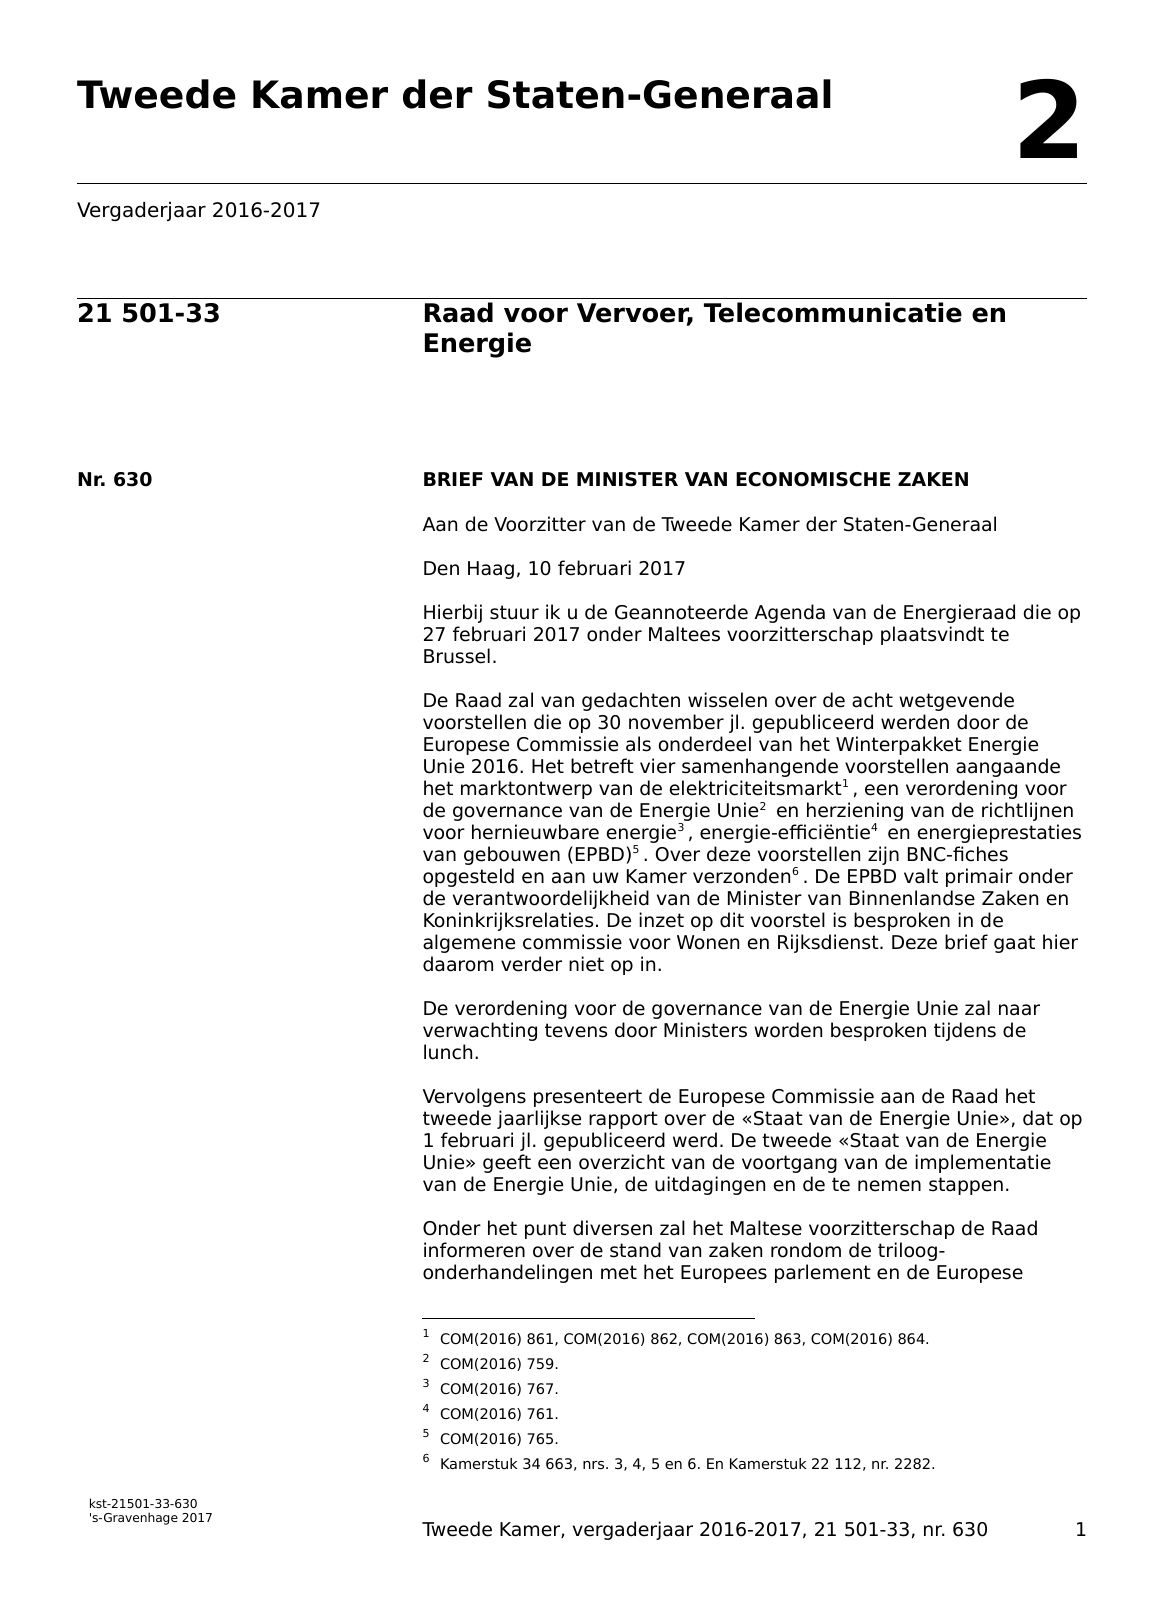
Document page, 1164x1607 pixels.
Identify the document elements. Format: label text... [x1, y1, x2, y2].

text Aan de Voorzitter van de Tweede Kamer der Staten-Generaal [422, 513, 1087, 536]
subtitle 21 501-33 Raad voor Vervoer, Telecommunicatie en Energie [77, 299, 1087, 358]
text COM(2016) 765. [422, 1427, 1087, 1449]
subtitle Nr. 630 BRIEF VAN DE MINISTER VAN ECONOMISCHE ZAKEN [77, 469, 1087, 491]
text COM(2016) 861, COM(2016) 862, COM(2016) 863, COM(2016) 864. [422, 1327, 1087, 1349]
text kst-21501-33-630 [88, 1497, 323, 1511]
text 's-Gravenhage 2017 [88, 1511, 323, 1525]
text COM(2016) 761. [422, 1402, 1087, 1424]
text Den Haag, 10 februari 2017 [422, 558, 1087, 580]
text COM(2016) 759. [422, 1352, 1087, 1374]
text COM(2016) 767. [422, 1377, 1087, 1399]
table_cell Vergaderjaar 2016-2017 [77, 184, 1087, 298]
text De verordening voor de governance van de Energie Unie zal naar verwachting tevens door Ministers worden besproken tijdens de lunch. [422, 998, 1087, 1064]
table_header Tweede Kamer der Staten-Generaal [77, 59, 886, 183]
text Vervolgens presenteert de Europese Commissie aan de Raad het tweede jaarlijkse rapport over de «Staat van de Energie Unie», dat op 1 februari jl. gepubliceerd werd. De tweede «Staat van de Energie Unie» geeft een overzicht van de voortgang van de implementatie van de Energie Unie, de uitdagingen en de te nemen stappen. [422, 1086, 1087, 1196]
table_header 2 [886, 59, 1087, 183]
text Kamerstuk 34 663, nrs. 3, 4, 5 en 6. En Kamerstuk 22 112, nr. 2282. [422, 1452, 1087, 1474]
text Hierbij stuur ik u de Geannoteerde Agenda van de Energieraad die op 27 februari 2017 onder Maltees voorzitterschap plaatsvindt te Brussel. [422, 602, 1087, 668]
text Onder het punt diversen zal het Maltese voorzitterschap de Raad informeren over de stand van zaken rondom de triloog-onderhandelingen met het Europees parlement en de Europese [422, 1218, 1087, 1284]
text De Raad zal van gedachten wisselen over de acht wetgevende voorstellen die op 30 november jl. gepubliceerd werden door de Europese Commissie als onderdeel van het Winterpakket Energie Unie 2016. Het betreft vier samenhangende voorstellen aangaande het marktontwerp van de elektriciteitsmarkt, een verordening voor de governance van de Energie Unie en herziening van de richtlijnen voor hernieuwbare energie, energie-efficiëntie en energieprestaties van gebouwen (EPBD). Over deze voorstellen zijn BNC-fiches opgesteld en aan uw Kamer verzonden. De EPBD valt primair onder de verantwoordelijkheid van de Minister van Binnenlandse Zaken en Koninkrijksrelaties. De inzet op dit voorstel is besproken in de algemene commissie voor Wonen en Rijksdienst. Deze brief gaat hier daarom verder niet op in. [422, 690, 1087, 976]
